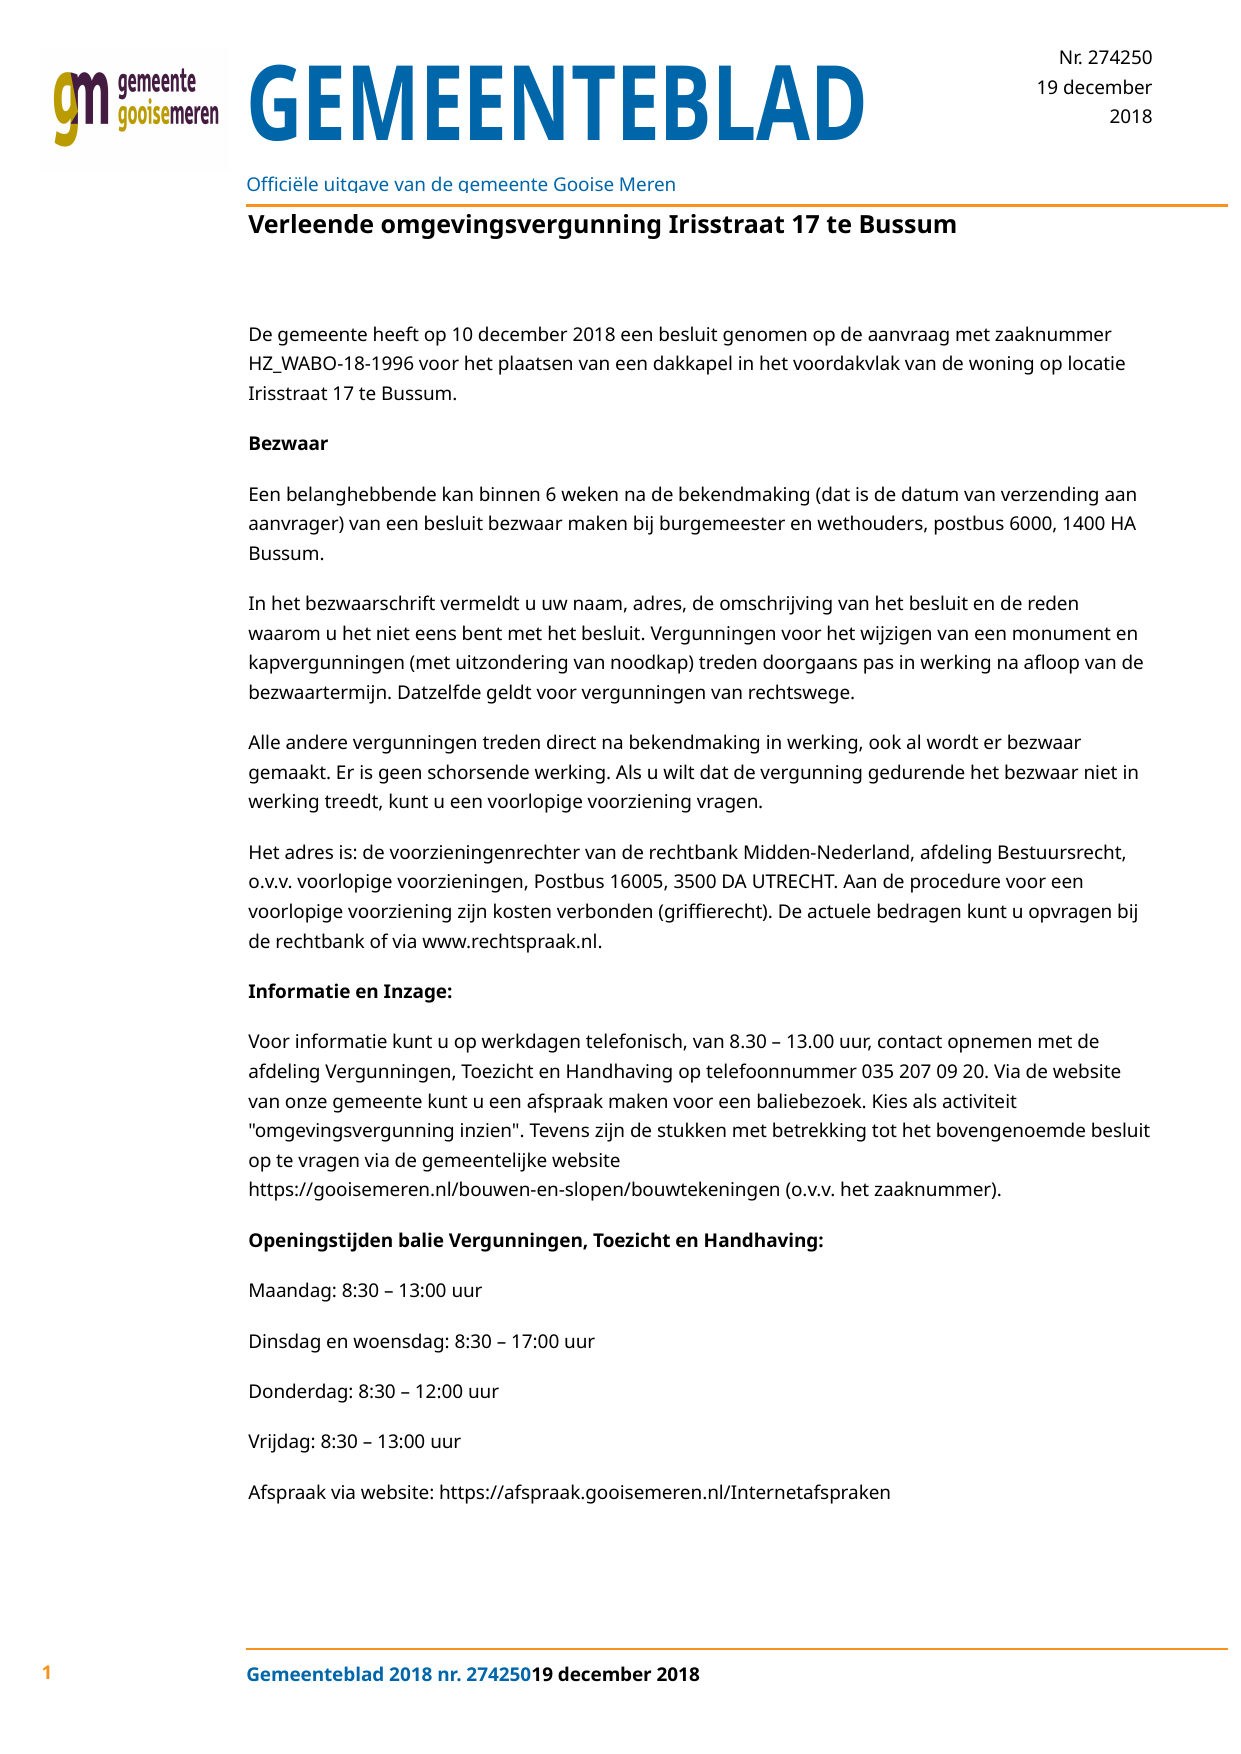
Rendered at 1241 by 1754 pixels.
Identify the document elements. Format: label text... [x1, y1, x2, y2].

text Het adres is: de voorzieningenrechter van de rechtbank Midden-Nederland, afdeling Bestuursrecht, o.v.v. voorlopige voorzieningen, Postbus 16005, 3500 DA UTRECHT. Aan de procedure voor een voorlopige voorziening zijn kosten verbonden (griffierecht). De actuele bedragen kunt u opvragen bij de rechtbank of via www.rechtspraak.nl. [248, 839, 1152, 953]
text Verleende omgevingsvergunning Irisstraat 17 te Bussum [248, 207, 1152, 241]
text In het bezwaarschrift vermeldt u uw naam, adres, de omschrijving van het besluit en de reden waarom u het niet eens bent met het besluit. Vergunningen voor het wijzigen van een monument en kapvergunningen (met uitzondering van noodkap) treden doorgaans pas in werking na afloop van de bezwaartermijn. Datzelfde geldt voor vergunningen van rechtswege. [248, 590, 1152, 705]
text De gemeente heeft op 10 december 2018 een besluit genomen op de aanvraag met zaaknummer HZ_WABO-18-1996 voor het plaatsen van een dakkapel in het voordakvlak van de woning op locatie Irisstraat 17 te Bussum. [248, 321, 1152, 406]
text Vrijdag: 8:30 – 13:00 uur [248, 1429, 1152, 1454]
text Bezwaar [248, 430, 1152, 456]
text Donderdag: 8:30 – 12:00 uur [248, 1378, 1152, 1404]
text Alle andere vergunningen treden direct na bekendmaking in werking, ook al wordt er bezwaar gemaakt. Er is geen schorsende werking. Als u wilt dat de vergunning gedurende het bezwaar niet in werking treedt, kunt u een voorlopige voorziening vragen. [248, 729, 1152, 814]
picture [41, 47, 231, 172]
text Openingstijden balie Vergunningen, Toezicht en Handhaving: [248, 1227, 1152, 1253]
text Een belanghebbende kan binnen 6 weken na de bekendmaking (dat is de datum van verzending aan aanvrager) van een besluit bezwaar maken bij burgemeester en wethouders, postbus 6000, 1400 HA Bussum. [248, 481, 1152, 566]
text Dinsdag en woensdag: 8:30 – 17:00 uur [248, 1328, 1152, 1353]
text Informatie en Inzage: [248, 978, 1152, 1004]
text Afspraak via website: https://afspraak.gooisemeren.nl/Internetafspraken [248, 1479, 1152, 1505]
text Maandag: 8:30 – 13:00 uur [248, 1277, 1152, 1303]
text Voor informatie kunt u op werkdagen telefonisch, van 8.30 – 13.00 uur, contact opnemen met de afdeling Vergunningen, Toezicht en Handhaving op telefoonnummer 035 207 09 20. Via de website van onze gemeente kunt u een afspraak maken voor een baliebezoek. Kies als activiteit "omgevingsvergunning inzien". Tevens zijn de stukken met betrekking tot het bovengenoemde besluit op te vragen via de gemeentelijke website https://gooisemeren.nl/bouwen-en-slopen/bouwtekeningen (o.v.v. het zaaknummer). [248, 1029, 1152, 1202]
